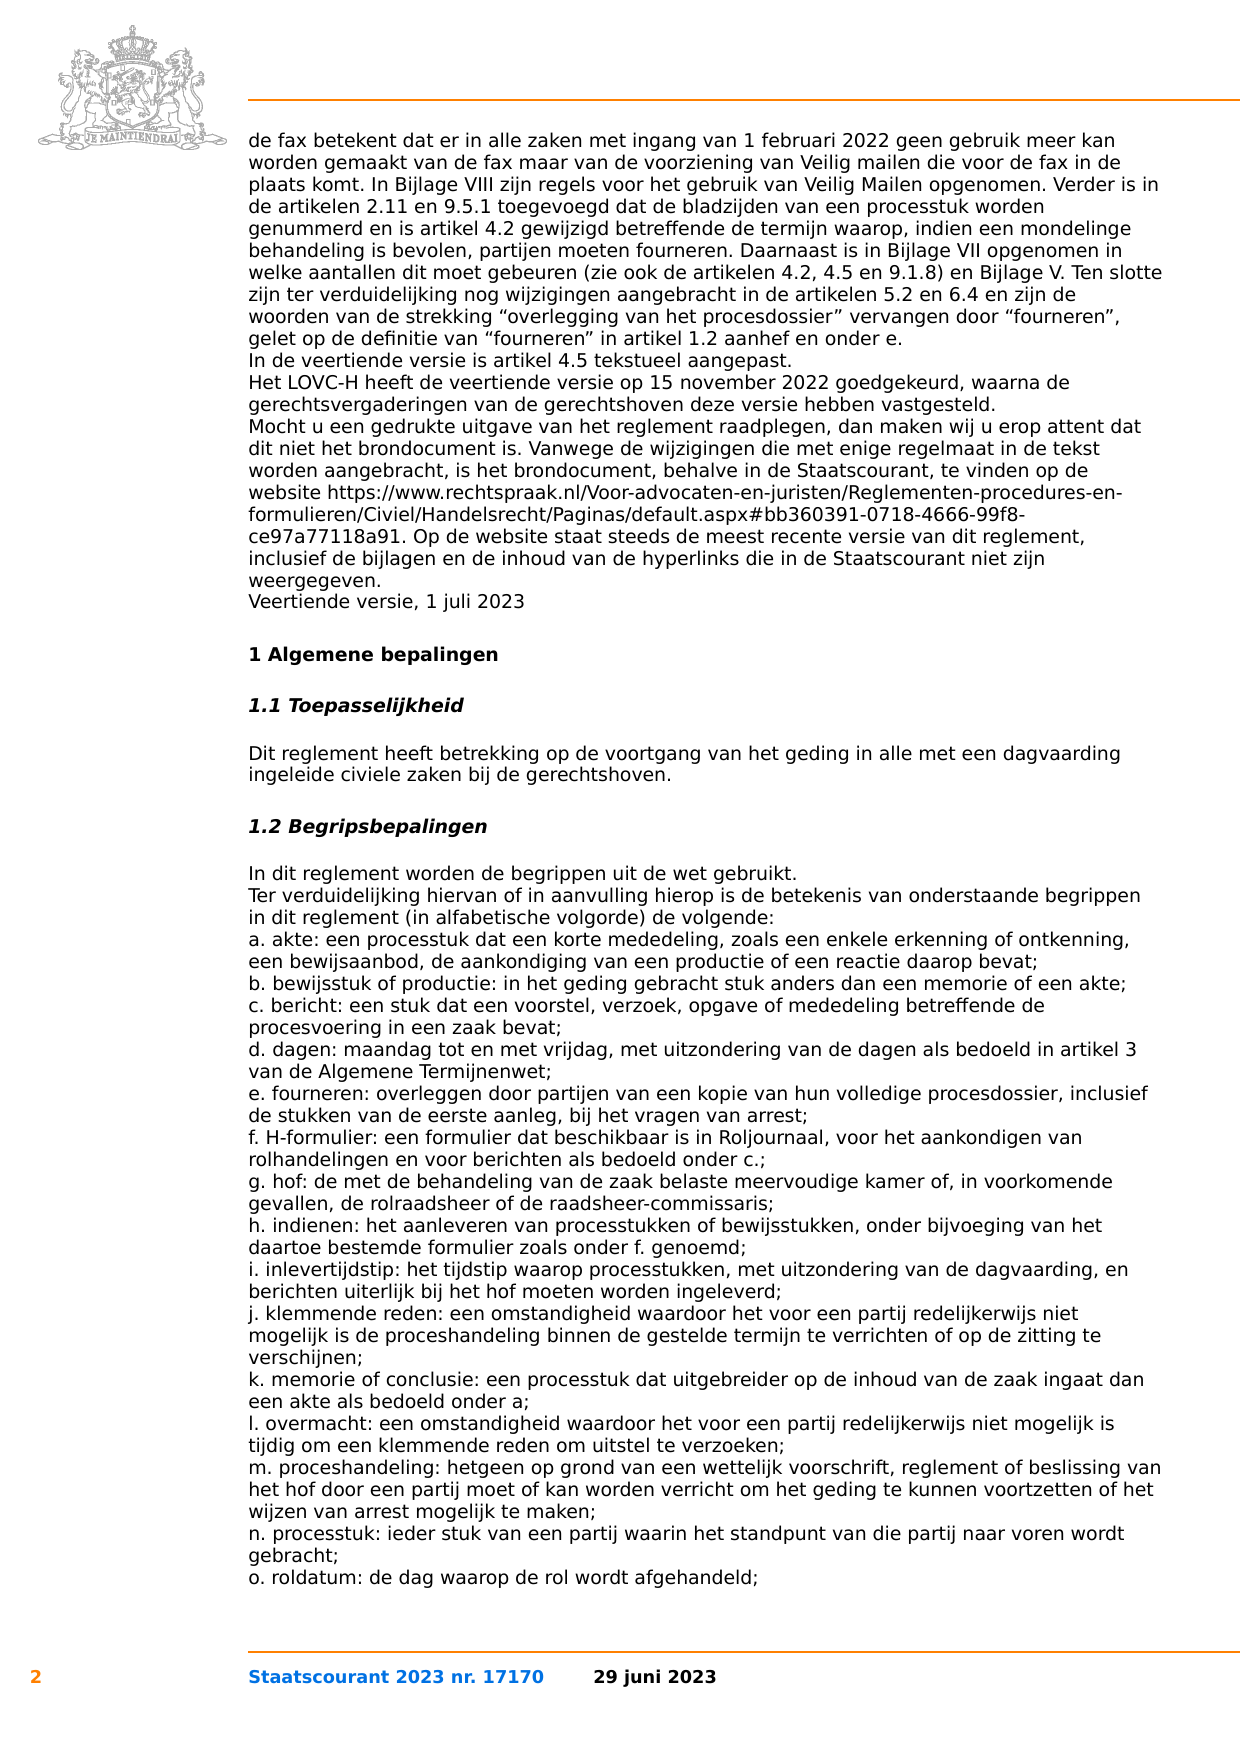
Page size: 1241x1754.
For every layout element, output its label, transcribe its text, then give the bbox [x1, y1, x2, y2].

picture [38, 25, 227, 150]
subtitle 1.1 Toepasselijkheid [248, 695, 1163, 717]
text j. klemmende reden: een omstandigheid waardoor het voor een partij redelijkerwijs niet mogelijk is de proceshandeling binnen de gestelde termijn te verrichten of op de zitting te verschijnen; [248, 1303, 1163, 1369]
text b. bewijsstuk of productie: in het geding gebracht stuk anders dan een memorie of een akte; [248, 973, 1163, 995]
text c. bericht: een stuk dat een voorstel, verzoek, opgave of mededeling betreffende de procesvoering in een zaak bevat; [248, 995, 1163, 1039]
subtitle 1 Algemene bepalingen [248, 643, 1163, 665]
text Ter verduidelijking hiervan of in aanvulling hierop is de betekenis van onderstaande begrippen in dit reglement (in alfabetische volgorde) de volgende: [248, 885, 1163, 929]
text l. overmacht: een omstandigheid waardoor het voor een partij redelijkerwijs niet mogelijk is tijdig om een klemmende reden om uitstel te verzoeken; [248, 1413, 1163, 1457]
subtitle 1.2 Begripsbepalingen [248, 816, 1163, 838]
text n. processtuk: ieder stuk van een partij waarin het standpunt van die partij naar voren wordt gebracht; [248, 1523, 1163, 1567]
text m. proceshandeling: hetgeen op grond van een wettelijk voorschrift, reglement of beslissing van het hof door een partij moet of kan worden verricht om het geding te kunnen voortzetten of het wijzen van arrest mogelijk te maken; [248, 1457, 1163, 1523]
text i. inlevertijdstip: het tijdstip waarop processtukken, met uitzondering van de dagvaarding, en berichten uiterlijk bij het hof moeten worden ingeleverd; [248, 1259, 1163, 1303]
text In de veertiende versie is artikel 4.5 tekstueel aangepast. [248, 350, 1163, 372]
text Dit reglement heeft betrekking op de voortgang van het geding in alle met een dagvaarding ingeleide civiele zaken bij de gerechtshoven. [248, 742, 1163, 786]
text o. roldatum: de dag waarop de rol wordt afgehandeld; [248, 1567, 1163, 1589]
text Het LOVC-H heeft de veertiende versie op 15 november 2022 goedgekeurd, waarna de gerechtsvergaderingen van de gerechtshoven deze versie hebben vastgesteld. [248, 372, 1163, 416]
text f. H-formulier: een formulier dat beschikbaar is in Roljournaal, voor het aankondigen van rolhandelingen en voor berichten als bedoeld onder c.; [248, 1127, 1163, 1171]
text e. fourneren: overleggen door partijen van een kopie van hun volledige procesdossier, inclusief de stukken van de eerste aanleg, bij het vragen van arrest; [248, 1083, 1163, 1127]
text Mocht u een gedrukte uitgave van het reglement raadplegen, dan maken wij u erop attent dat dit niet het brondocument is. Vanwege de wijzigingen die met enige regelmaat in de tekst worden aangebracht, is het brondocument, behalve in de Staatscourant, te vinden op de website https://www.rechtspraak.nl/Voor-advocaten-en-juristen/Reglementen-procedures-en-formulieren/Civiel/Handelsrecht/Paginas/default.aspx#bb360391-0718-4666-99f8-ce97a77118a91. Op de website staat steeds de meest recente versie van dit reglement, inclusief de bijlagen en de inhoud van de hyperlinks die in de Staatscourant niet zijn weergegeven. [248, 416, 1163, 591]
text a. akte: een processtuk dat een korte mededeling, zoals een enkele erkenning of ontkenning, een bewijsaanbod, de aankondiging van een productie of een reactie daarop bevat; [248, 929, 1163, 973]
text de fax betekent dat er in alle zaken met ingang van 1 februari 2022 geen gebruik meer kan worden gemaakt van de fax maar van de voorziening van Veilig mailen die voor de fax in de plaats komt. In Bijlage VIII zijn regels voor het gebruik van Veilig Mailen opgenomen. Verder is in de artikelen 2.11 en 9.5.1 toegevoegd dat de bladzijden van een processtuk worden genummerd en is artikel 4.2 gewijzigd betreffende de termijn waarop, indien een mondelinge behandeling is bevolen, partijen moeten fourneren. Daarnaast is in Bijlage VII opgenomen in welke aantallen dit moet gebeuren (zie ook de artikelen 4.2, 4.5 en 9.1.8) en Bijlage V. Ten slotte zijn ter verduidelijking nog wijzigingen aangebracht in de artikelen 5.2 en 6.4 en zijn de woorden van de strekking “overlegging van het procesdossier” vervangen door “fourneren”, gelet op de definitie van “fourneren” in artikel 1.2 aanhef en onder e. [248, 130, 1163, 350]
text d. dagen: maandag tot en met vrijdag, met uitzondering van de dagen als bedoeld in artikel 3 van de Algemene Termijnenwet; [248, 1039, 1163, 1083]
text In dit reglement worden de begrippen uit de wet gebruikt. [248, 863, 1163, 885]
text Veertiende versie, 1 juli 2023 [248, 591, 1163, 613]
text g. hof: de met de behandeling van de zaak belaste meervoudige kamer of, in voorkomende gevallen, de rolraadsheer of de raadsheer-commissaris; [248, 1171, 1163, 1215]
text h. indienen: het aanleveren van processtukken of bewijsstukken, onder bijvoeging van het daartoe bestemde formulier zoals onder f. genoemd; [248, 1215, 1163, 1259]
text k. memorie of conclusie: een processtuk dat uitgebreider op de inhoud van de zaak ingaat dan een akte als bedoeld onder a; [248, 1369, 1163, 1413]
